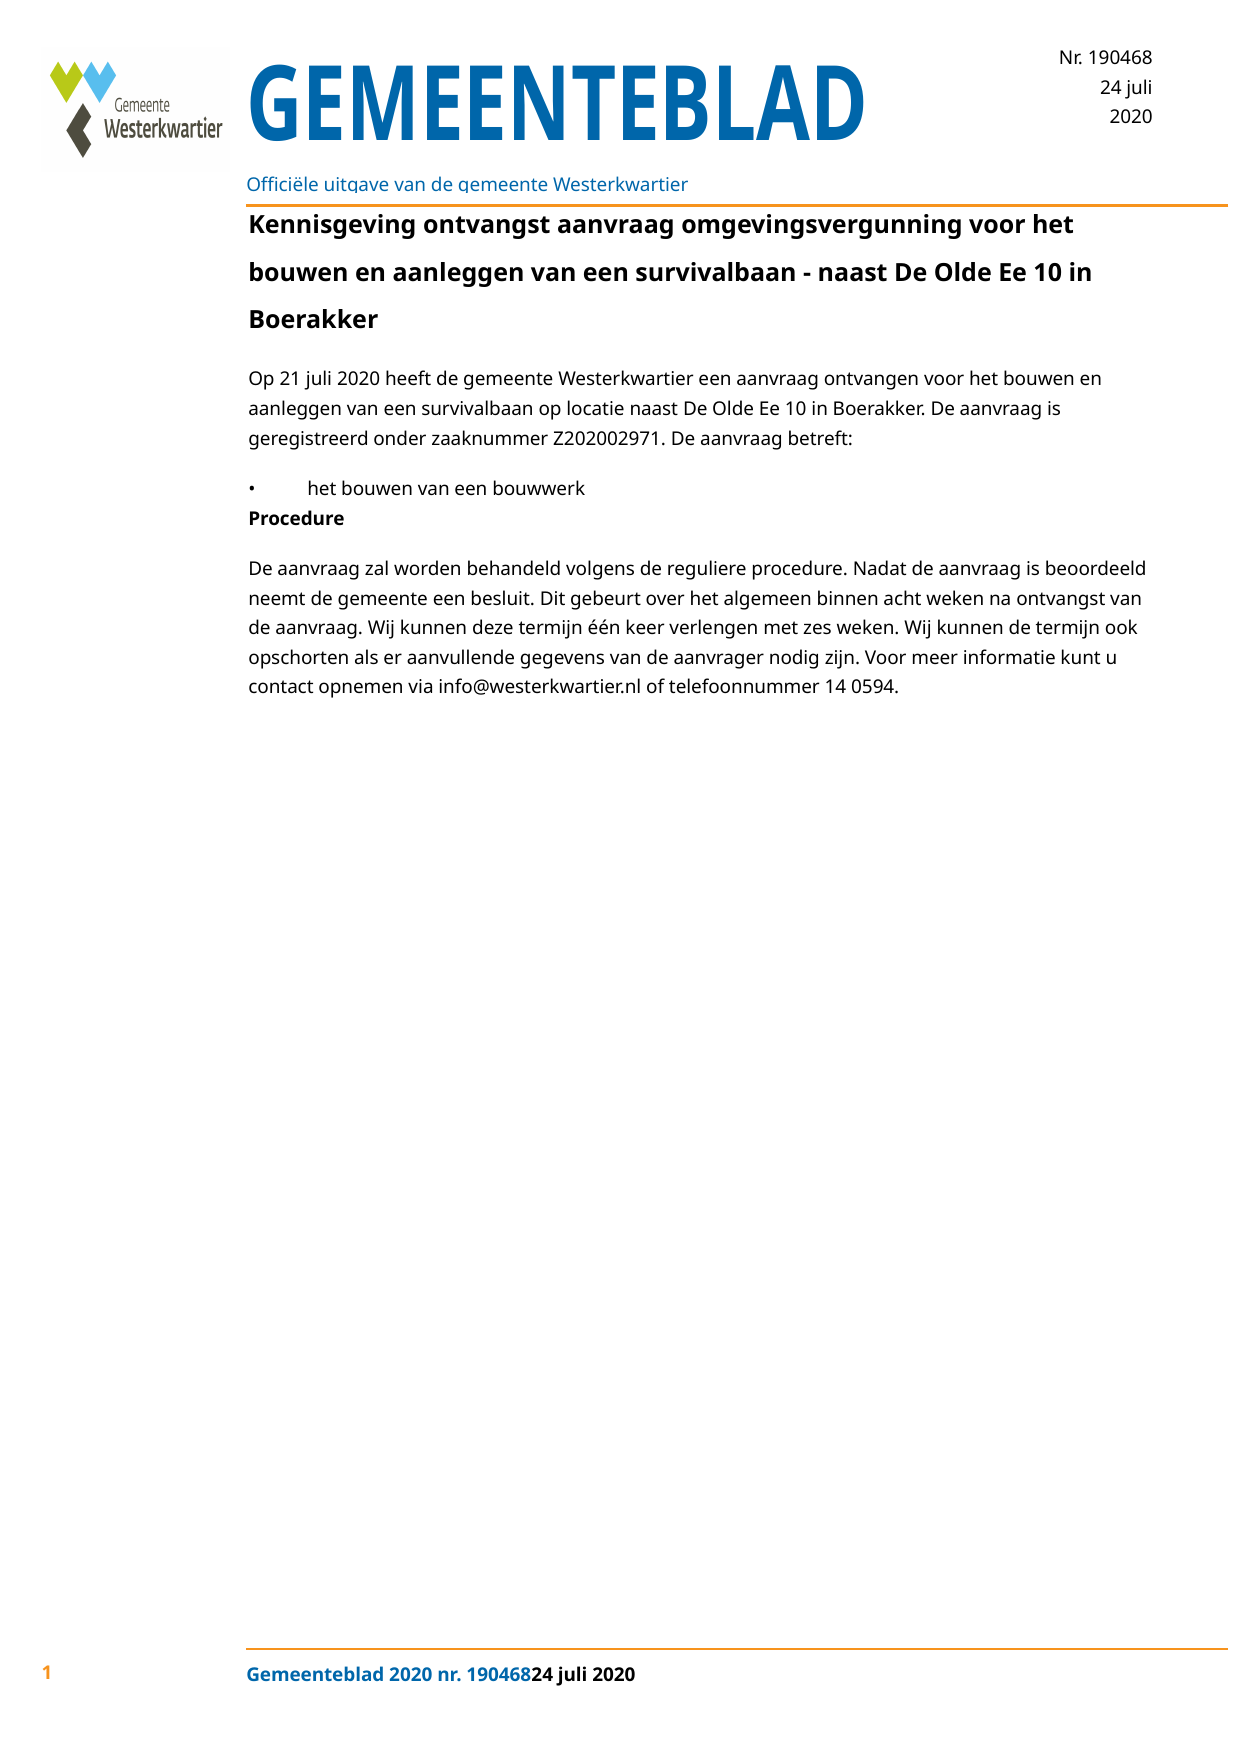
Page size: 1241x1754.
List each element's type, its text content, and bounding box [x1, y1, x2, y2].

text Procedure [248, 505, 1152, 530]
text De aanvraag zal worden behandeld volgens de reguliere procedure. Nadat de aanvraag is beoordeeld neemt de gemeente een besluit. Dit gebeurt over het algemeen binnen acht weken na ontvangst van de aanvraag. Wij kunnen deze termijn één keer verlengen met zes weken. Wij kunnen de termijn ook opschorten als er aanvullende gegevens van de aanvrager nodig zijn. Voor meer informatie kunt u contact opnemen via info@westerkwartier.nl of telefoonnummer 14 0594. [248, 555, 1152, 699]
list het bouwen van een bouwwerk [248, 475, 1152, 501]
text Kennisgeving ontvangst aanvraag omgevingsvergunning voor het bouwen en aanleggen van een survivalbaan - naast De Olde Ee 10 in Boerakker [248, 207, 1152, 336]
picture [41, 47, 231, 172]
text Op 21 juli 2020 heeft de gemeente Westerkwartier een aanvraag ontvangen voor het bouwen en aanleggen van een survivalbaan op locatie naast De Olde Ee 10 in Boerakker. De aanvraag is geregistreerd onder zaaknummer Z202002971. De aanvraag betreft: [248, 366, 1152, 450]
